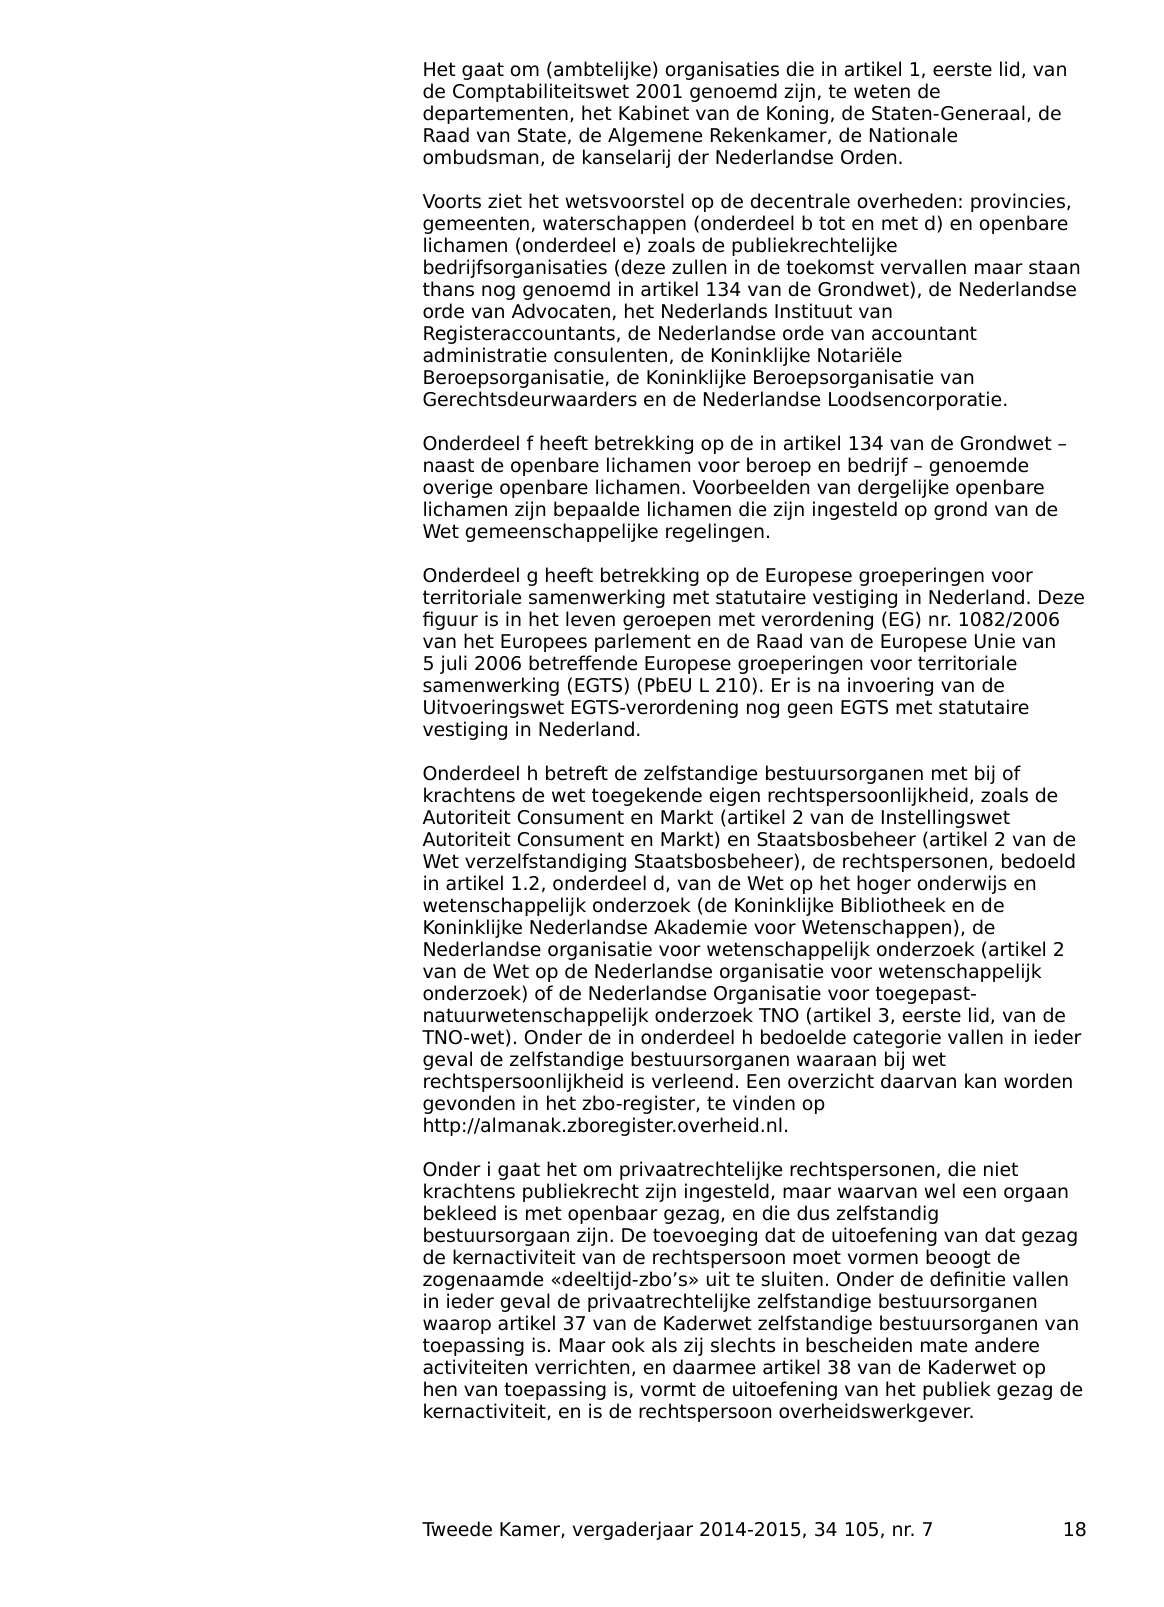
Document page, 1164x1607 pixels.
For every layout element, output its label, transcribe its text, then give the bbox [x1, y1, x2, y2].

text Onderdeel f heeft betrekking op de in artikel 134 van de Grondwet – naast de openbare lichamen voor beroep en bedrijf – genoemde overige openbare lichamen. Voorbeelden van dergelijke openbare lichamen zijn bepaalde lichamen die zijn ingesteld op grond van de Wet gemeenschappelijke regelingen. [422, 433, 1087, 543]
text Onder i gaat het om privaatrechtelijke rechtspersonen, die niet krachtens publiekrecht zijn ingesteld, maar waarvan wel een orgaan bekleed is met openbaar gezag, en die dus zelfstandig bestuursorgaan zijn. De toevoeging dat de uitoefening van dat gezag de kernactiviteit van de rechtspersoon moet vormen beoogt de zogenaamde «deeltijd-zbo’s» uit te sluiten. Onder de definitie vallen in ieder geval de privaatrechtelijke zelfstandige bestuursorganen waarop artikel 37 van de Kaderwet zelfstandige bestuursorganen van toepassing is. Maar ook als zij slechts in bescheiden mate andere activiteiten verrichten, en daarmee artikel 38 van de Kaderwet op hen van toepassing is, vormt de uitoefening van het publiek gezag de kernactiviteit, en is de rechtspersoon overheidswerkgever. [422, 1159, 1087, 1423]
text Het gaat om (ambtelijke) organisaties die in artikel 1, eerste lid, van de Comptabiliteitswet 2001 genoemd zijn, te weten de departementen, het Kabinet van de Koning, de Staten-Generaal, de Raad van State, de Algemene Rekenkamer, de Nationale ombudsman, de kanselarij der Nederlandse Orden. [422, 59, 1087, 169]
text Onderdeel g heeft betrekking op de Europese groeperingen voor territoriale samenwerking met statutaire vestiging in Nederland. Deze figuur is in het leven geroepen met verordening (EG) nr. 1082/2006 van het Europees parlement en de Raad van de Europese Unie van 5 juli 2006 betreffende Europese groeperingen voor territoriale samenwerking (EGTS) (PbEU L 210). Er is na invoering van de Uitvoeringswet EGTS-verordening nog geen EGTS met statutaire vestiging in Nederland. [422, 565, 1087, 741]
text Voorts ziet het wetsvoorstel op de decentrale overheden: provincies, gemeenten, waterschappen (onderdeel b tot en met d) en openbare lichamen (onderdeel e) zoals de publiekrechtelijke bedrijfsorganisaties (deze zullen in de toekomst vervallen maar staan thans nog genoemd in artikel 134 van de Grondwet), de Nederlandse orde van Advocaten, het Nederlands Instituut van Registeraccountants, de Nederlandse orde van accountant administratie consulenten, de Koninklijke Notariële Beroepsorganisatie, de Koninklijke Beroepsorganisatie van Gerechtsdeurwaarders en de Nederlandse Loodsencorporatie. [422, 191, 1087, 411]
text Onderdeel h betreft de zelfstandige bestuursorganen met bij of krachtens de wet toegekende eigen rechtspersoonlijkheid, zoals de Autoriteit Consument en Markt (artikel 2 van de Instellingswet Autoriteit Consument en Markt) en Staatsbosbeheer (artikel 2 van de Wet verzelfstandiging Staatsbosbeheer), de rechtspersonen, bedoeld in artikel 1.2, onderdeel d, van de Wet op het hoger onderwijs en wetenschappelijk onderzoek (de Koninklijke Bibliotheek en de Koninklijke Nederlandse Akademie voor Wetenschappen), de Nederlandse organisatie voor wetenschappelijk onderzoek (artikel 2 van de Wet op de Nederlandse organisatie voor wetenschappelijk onderzoek) of de Nederlandse Organisatie voor toegepast-natuurwetenschappelijk onderzoek TNO (artikel 3, eerste lid, van de TNO-wet). Onder de in onderdeel h bedoelde categorie vallen in ieder geval de zelfstandige bestuursorganen waaraan bij wet rechtspersoonlijkheid is verleend. Een overzicht daarvan kan worden gevonden in het zbo-register, te vinden op http://almanak.zboregister.overheid.nl. [422, 763, 1087, 1137]
